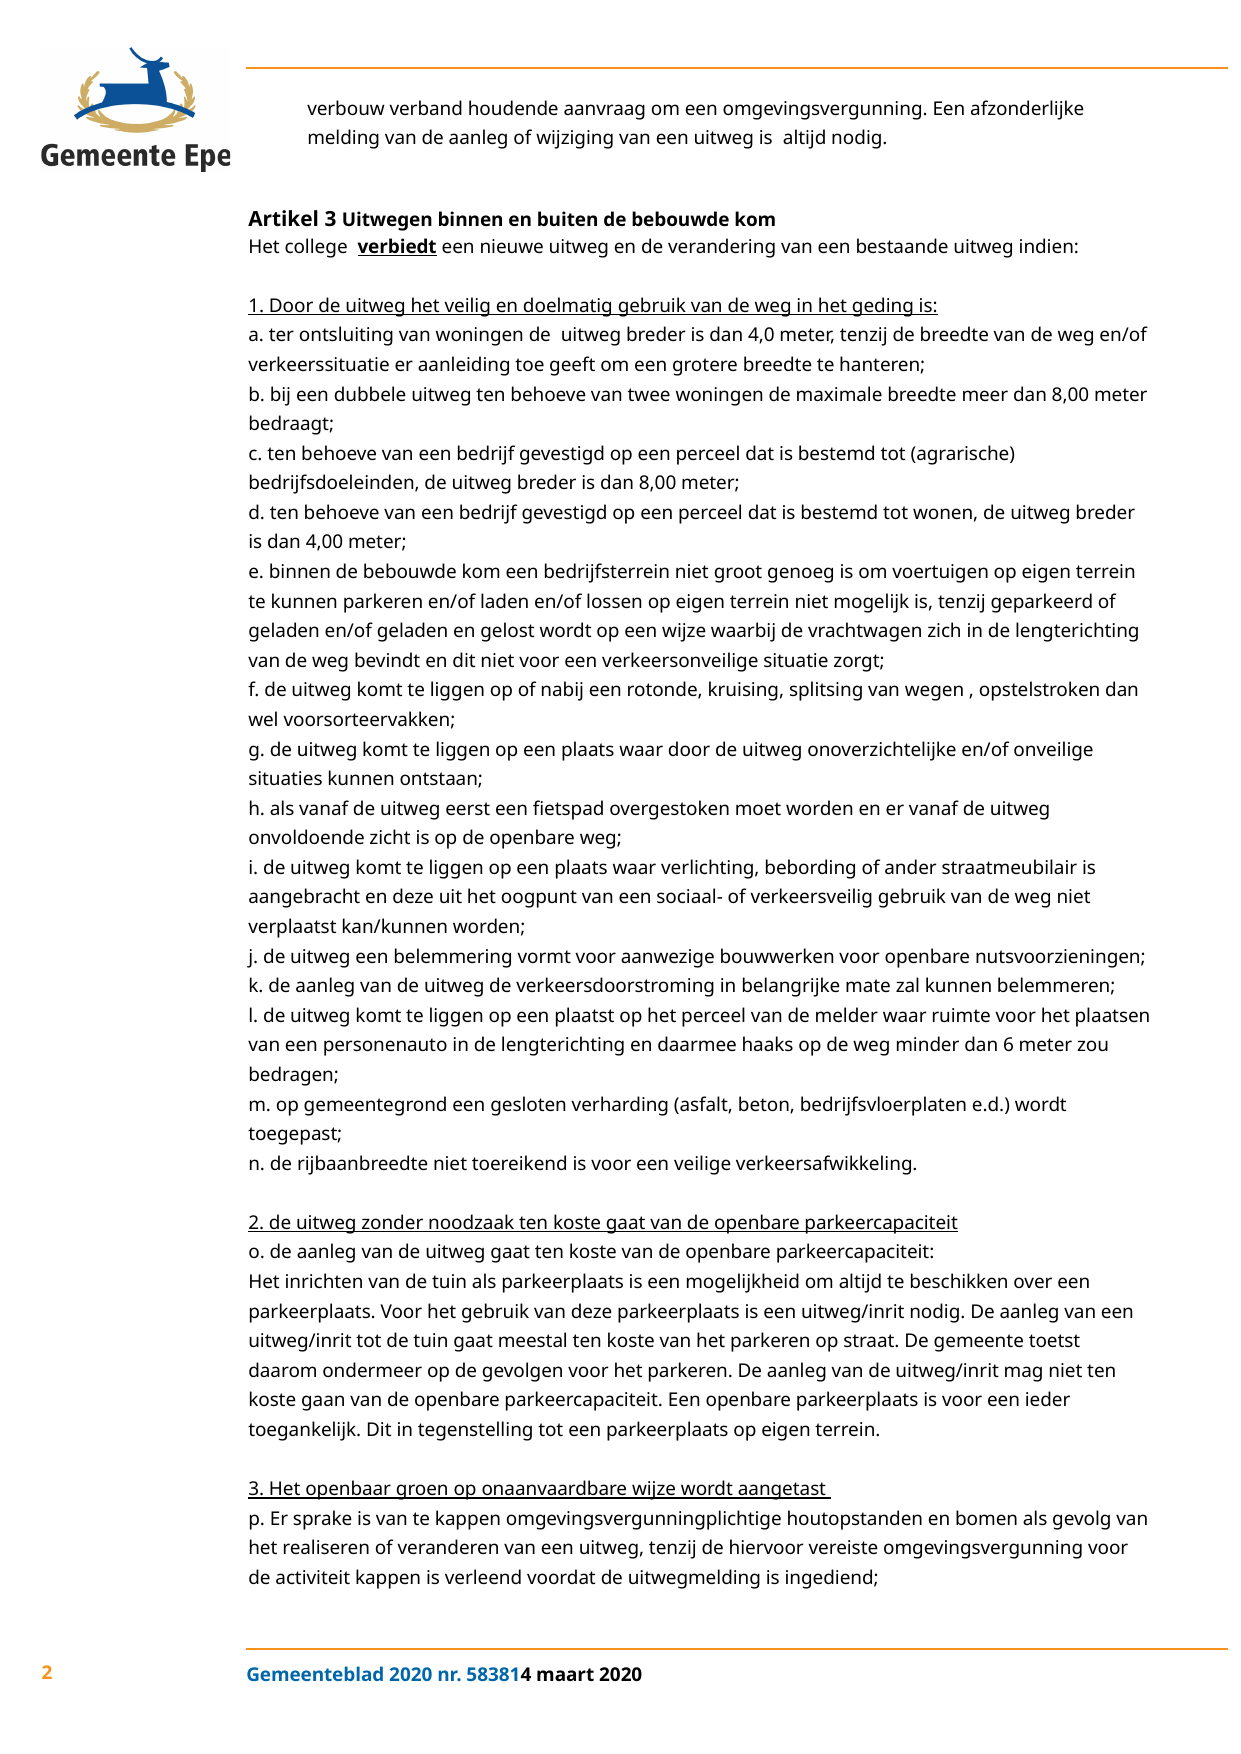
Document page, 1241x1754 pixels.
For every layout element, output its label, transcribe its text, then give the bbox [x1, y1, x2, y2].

text d. ten behoeve van een bedrijf gevestigd op een perceel dat is bestemd tot wonen, de uitweg breder is dan 4,00 meter; [248, 499, 1152, 554]
text 3. Het openbaar groen op onaanvaardbare wijze wordt aangetast [248, 1475, 1152, 1501]
text 2. de uitweg zonder noodzaak ten koste gaat van de openbare parkeercapaciteit [248, 1209, 1152, 1235]
text 1. Door de uitweg het veilig en doelmatig gebruik van de weg in het geding is: [248, 292, 1152, 318]
text i. de uitweg komt te liggen op een plaats waar verlichting, bebording of ander straatmeubilair is aangebracht en deze uit het oogpunt van een sociaal- of verkeersveilig gebruik van de weg niet verplaatst kan/kunnen worden; [248, 854, 1152, 939]
text o. de aanleg van de uitweg gaat ten koste van de openbare parkeercapaciteit: [248, 1239, 1152, 1264]
text f. de uitweg komt te liggen op of nabij een rotonde, kruising, splitsing van wegen , opstelstroken dan wel voorsorteervakken; [248, 677, 1152, 732]
text c. ten behoeve van een bedrijf gevestigd op een perceel dat is bestemd tot (agrarische) bedrijfsdoeleinden, de uitweg breder is dan 8,00 meter; [248, 440, 1152, 495]
text e. binnen de bebouwde kom een bedrijfsterrein niet groot genoeg is om voertuigen op eigen terrein te kunnen parkeren en/of laden en/of lossen op eigen terrein niet mogelijk is, tenzij geparkeerd of geladen en/of geladen en gelost wordt op een wijze waarbij de vrachtwagen zich in de lengterichting van de weg bevindt en dit niet voor een verkeersonveilige situatie zorgt; [248, 558, 1152, 673]
text l. de uitweg komt te liggen op een plaatst op het perceel van de melder waar ruimte voor het plaatsen van een personenauto in de lengterichting en daarmee haaks op de weg minder dan 6 meter zou bedragen; [248, 1002, 1152, 1087]
text b. bij een dubbele uitweg ten behoeve van twee woningen de maximale breedte meer dan 8,00 meter bedraagt; [248, 381, 1152, 436]
picture [41, 47, 231, 172]
text k. de aanleg van de uitweg de verkeersdoorstroming in belangrijke mate zal kunnen belemmeren; [248, 972, 1152, 998]
text Het college verbiedt een nieuwe uitweg en de verandering van een bestaande uitweg indien: [248, 233, 1152, 258]
list verbouw verband houdende aanvraag om een omgevingsvergunning. Een afzonderlijke melding van de aanleg of wijziging van een uitweg is altijd nodig. [248, 95, 1152, 150]
text a. ter ontsluiting van woningen de uitweg breder is dan 4,0 meter, tenzij de breedte van de weg en/of verkeerssituatie er aanleiding toe geeft om een grotere breedte te hanteren; [248, 322, 1152, 377]
text n. de rijbaanbreedte niet toereikend is voor een veilige verkeersafwikkeling. [248, 1150, 1152, 1176]
text Het inrichten van de tuin als parkeerplaats is een mogelijkheid om altijd te beschikken over een parkeerplaats. Voor het gebruik van deze parkeerplaats is een uitweg/inrit nodig. De aanleg van een uitweg/inrit tot de tuin gaat meestal ten koste van het parkeren op straat. De gemeente toetst daarom ondermeer op de gevolgen voor het parkeren. De aanleg van de uitweg/inrit mag niet ten koste gaan van de openbare parkeercapaciteit. Een openbare parkeerplaats is voor een ieder toegankelijk. Dit in tegenstelling tot een parkeerplaats op eigen terrein. [248, 1268, 1152, 1442]
text j. de uitweg een belemmering vormt voor aanwezige bouwwerken voor openbare nutsvoorzieningen; [248, 943, 1152, 968]
text p. Er sprake is van te kappen omgevingsvergunningplichtige houtopstanden en bomen als gevolg van het realiseren of veranderen van een uitweg, tenzij de hiervoor vereiste omgevingsvergunning voor de activiteit kappen is verleend voordat de uitwegmelding is ingediend; [248, 1505, 1152, 1590]
text m. op gemeentegrond een gesloten verharding (asfalt, beton, bedrijfsvloerplaten e.d.) wordt toegepast; [248, 1091, 1152, 1146]
text g. de uitweg komt te liggen op een plaats waar door de uitweg onoverzichtelijke en/of onveilige situaties kunnen ontstaan; [248, 736, 1152, 791]
text h. als vanaf de uitweg eerst een fietspad overgestoken moet worden en er vanaf de uitweg onvoldoende zicht is op de openbare weg; [248, 795, 1152, 850]
text Artikel 3 Uitwegen binnen en buiten de bebouwde kom [248, 204, 1152, 233]
